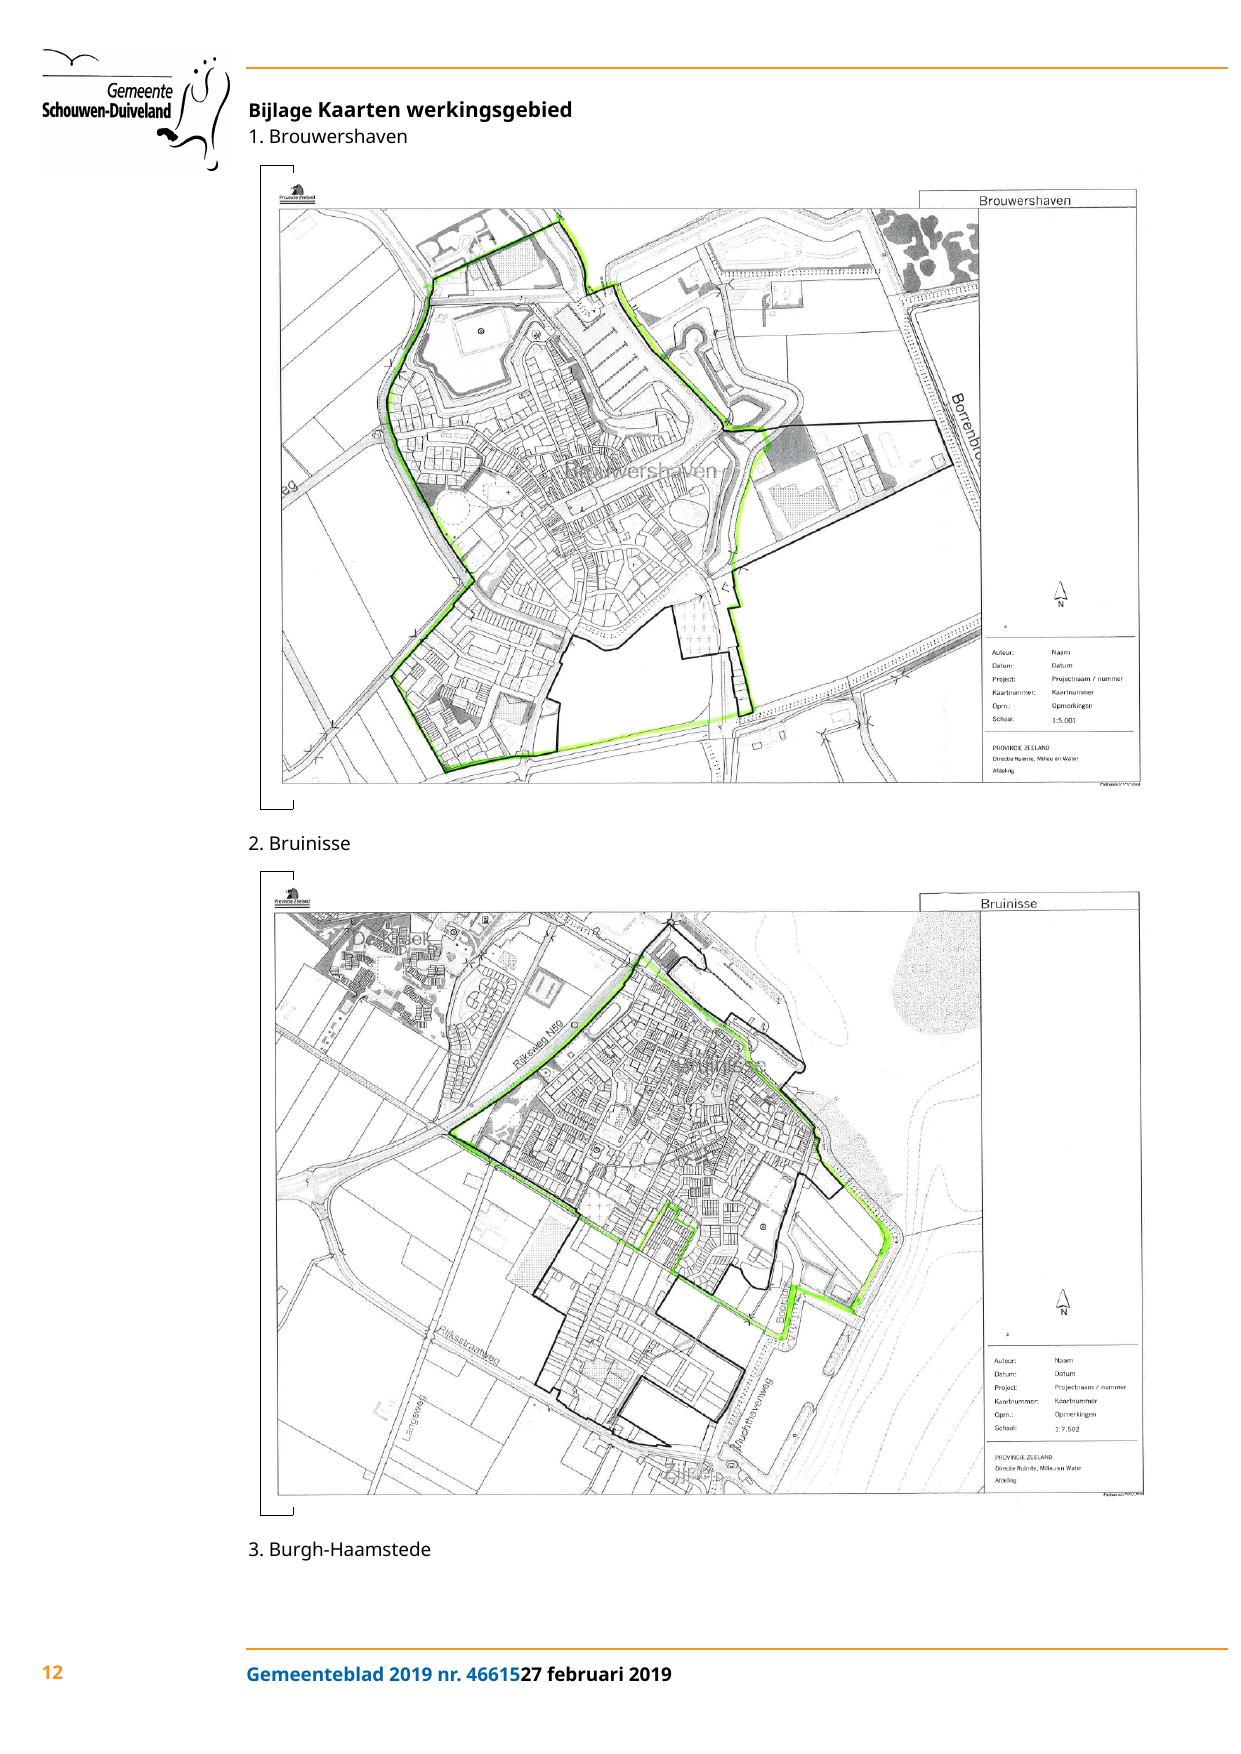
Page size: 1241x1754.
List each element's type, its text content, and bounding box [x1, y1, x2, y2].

text 1. Brouwershaven [248, 123, 1152, 149]
picture [41, 47, 231, 172]
text 3. Burgh-Haamstede [248, 1537, 1152, 1562]
text 2. Bruinisse [248, 830, 1152, 856]
text Bijlage Kaarten werkingsgebied [248, 95, 1152, 123]
picture [268, 880, 1155, 1507]
picture [268, 173, 1155, 800]
